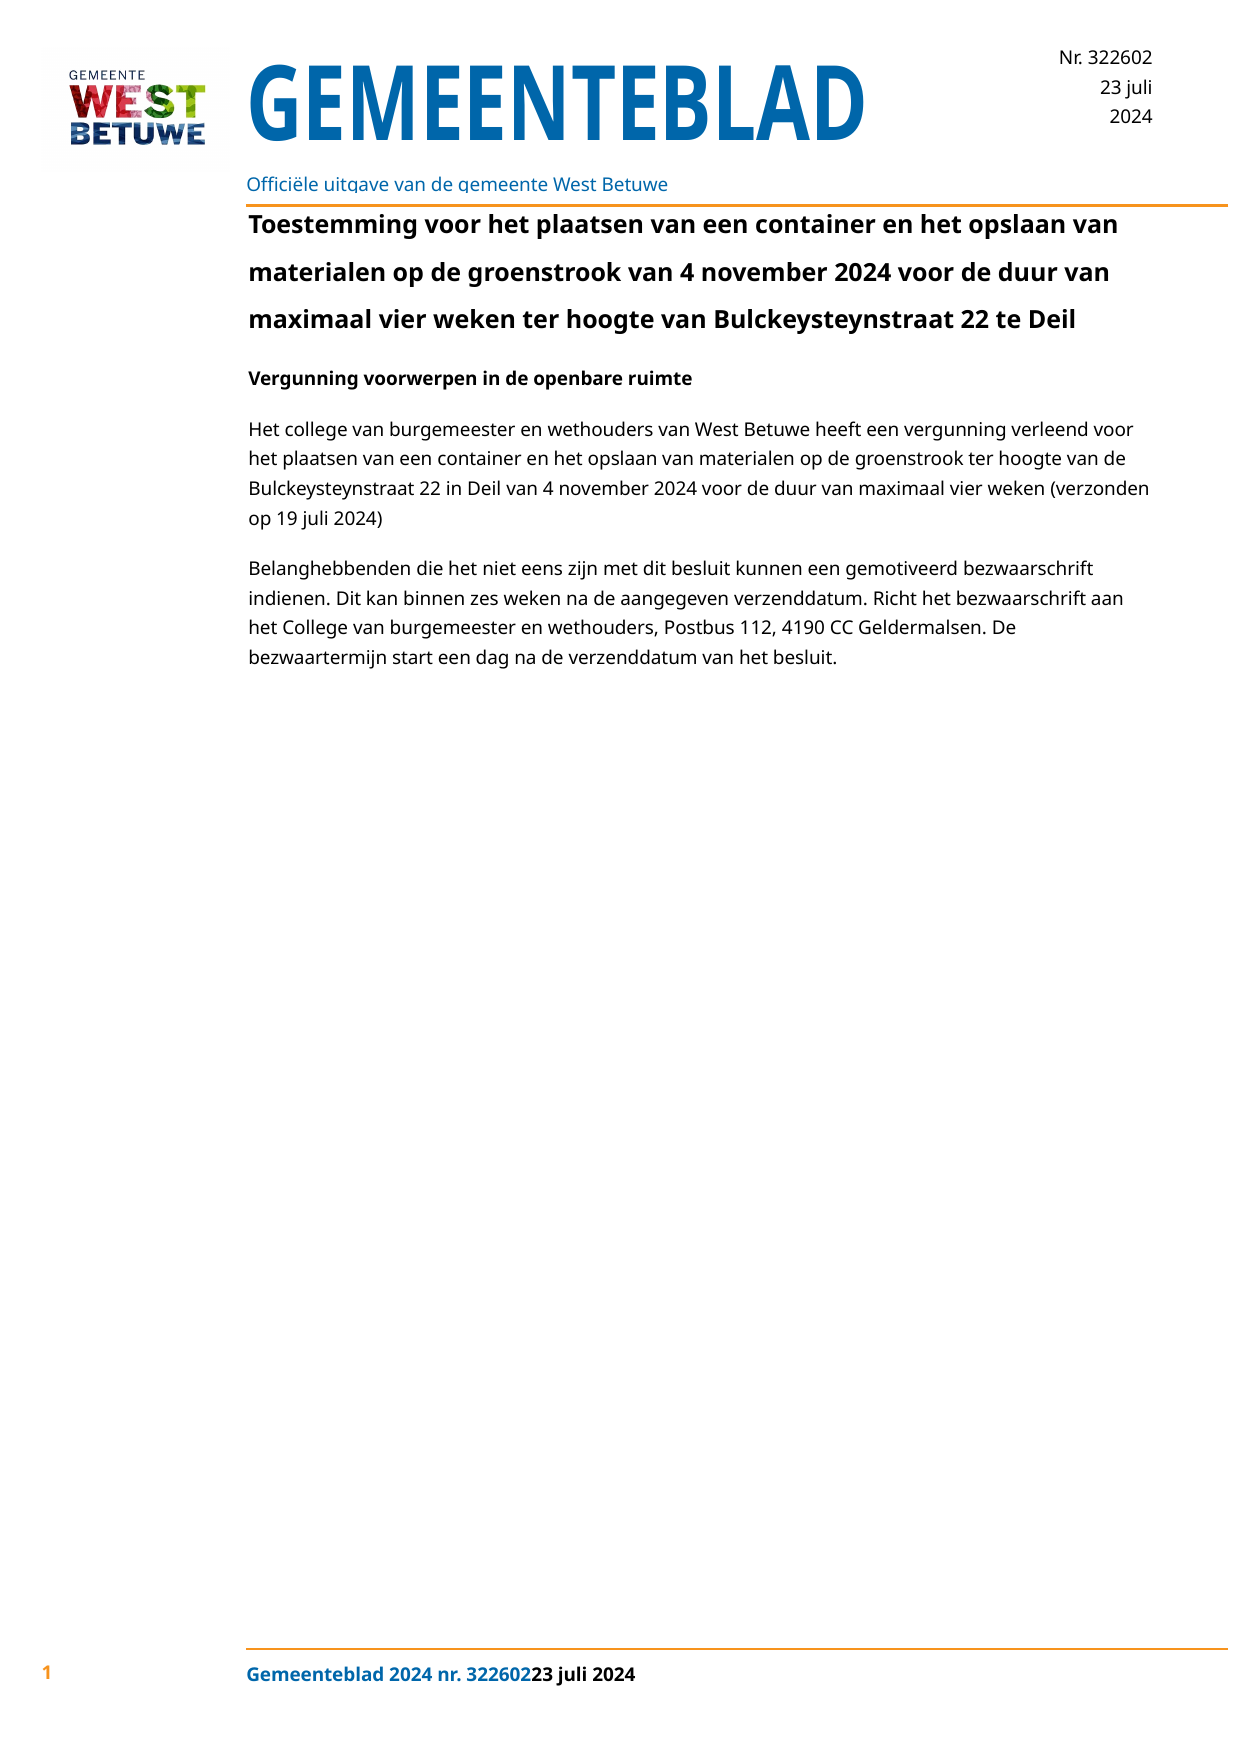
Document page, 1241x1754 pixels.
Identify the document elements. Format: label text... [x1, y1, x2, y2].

text Toestemming voor het plaatsen van een container en het opslaan van materialen op de groenstrook van 4 november 2024 voor de duur van maximaal vier weken ter hoogte van Bulckeysteynstraat 22 te Deil [248, 207, 1152, 336]
text Het college van burgemeester en wethouders van West Betuwe heeft een vergunning verleend voor het plaatsen van een container en het opslaan van materialen op de groenstrook ter hoogte van de Bulckeysteynstraat 22 in Deil van 4 november 2024 voor de duur van maximaal vier weken (verzonden op 19 juli 2024) [248, 416, 1152, 530]
picture [41, 47, 231, 172]
text Belanghebbenden die het niet eens zijn met dit besluit kunnen een gemotiveerd bezwaarschrift indienen. Dit kan binnen zes weken na de aangegeven verzenddatum. Richt het bezwaarschrift aan het College van burgemeester en wethouders, Postbus 112, 4190 CC Geldermalsen. De bezwaartermijn start een dag na de verzenddatum van het besluit. [248, 555, 1152, 669]
text Vergunning voorwerpen in de openbare ruimte [248, 366, 1152, 391]
